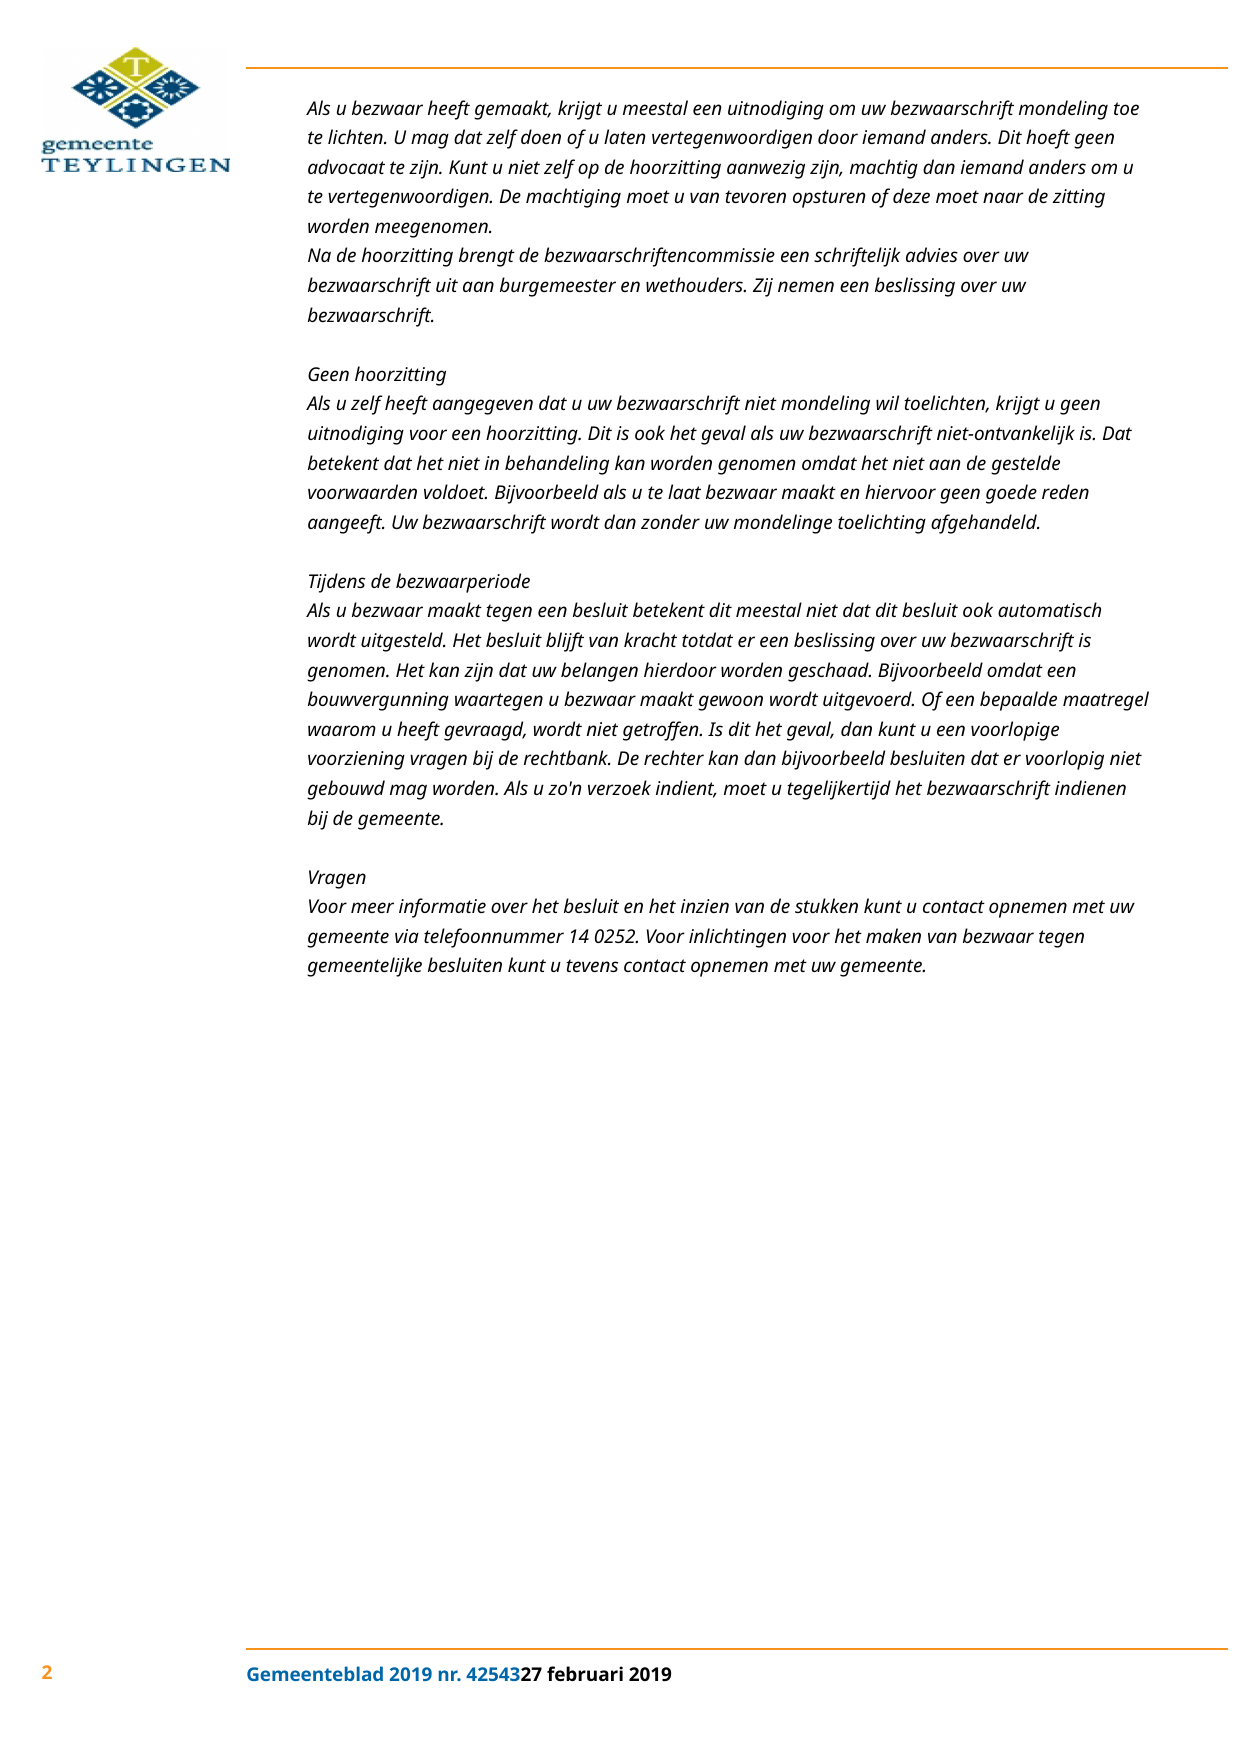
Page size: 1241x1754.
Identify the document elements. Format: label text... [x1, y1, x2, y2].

list Na de hoorzitting brengt de bezwaarschriftencommissie een schriftelijk advies over uw bezwaarschrift uit aan burgemeester en wethouders. Zij nemen een beslissing over uw bezwaarschrift. [248, 243, 1152, 328]
list Tijdens de bezwaarperiode [248, 568, 1152, 594]
list Geen hoorzitting [248, 361, 1152, 387]
list Als u bezwaar heeft gemaakt, krijgt u meestal een uitnodiging om uw bezwaarschrift mondeling toe te lichten. U mag dat zelf doen of u laten vertegenwoordigen door iemand anders. Dit hoeft geen advocaat te zijn. Kunt u niet zelf op de hoorzitting aanwezig zijn, machtig dan iemand anders om u te vertegenwoordigen. De machtiging moet u van tevoren opsturen of deze moet naar de zitting worden meegenomen. [248, 95, 1152, 239]
list Als u zelf heeft aangegeven dat u uw bezwaarschrift niet mondeling wil toelichten, krijgt u geen uitnodiging voor een hoorzitting. Dit is ook het geval als uw bezwaarschrift niet-ontvankelijk is. Dat betekent dat het niet in behandeling kan worden genomen omdat het niet aan de gestelde voorwaarden voldoet. Bijvoorbeeld als u te laat bezwaar maakt en hiervoor geen goede reden aangeeft. Uw bezwaarschrift wordt dan zonder uw mondelinge toelichting afgehandeld. [248, 391, 1152, 535]
list Als u bezwaar maakt tegen een besluit betekent dit meestal niet dat dit besluit ook automatisch wordt uitgesteld. Het besluit blijft van kracht totdat er een beslissing over uw bezwaarschrift is genomen. Het kan zijn dat uw belangen hierdoor worden geschaad. Bijvoorbeeld omdat een bouwvergunning waartegen u bezwaar maakt gewoon wordt uitgevoerd. Of een bepaalde maatregel waarom u heeft gevraagd, wordt niet getroffen. Is dit het geval, dan kunt u een voorlopige voorziening vragen bij de rechtbank. De rechter kan dan bijvoorbeeld besluiten dat er voorlopig niet gebouwd mag worden. Als u zo'n verzoek indient, moet u tegelijkertijd het bezwaarschrift indienen bij de gemeente. [248, 598, 1152, 831]
list Vragen [248, 864, 1152, 890]
list Voor meer informatie over het besluit en het inzien van de stukken kunt u contact opnemen met uw gemeente via telefoonnummer 14 0252. Voor inlichtingen voor het maken van bezwaar tegen gemeentelijke besluiten kunt u tevens contact opnemen met uw gemeente. [248, 893, 1152, 978]
picture [41, 47, 231, 172]
